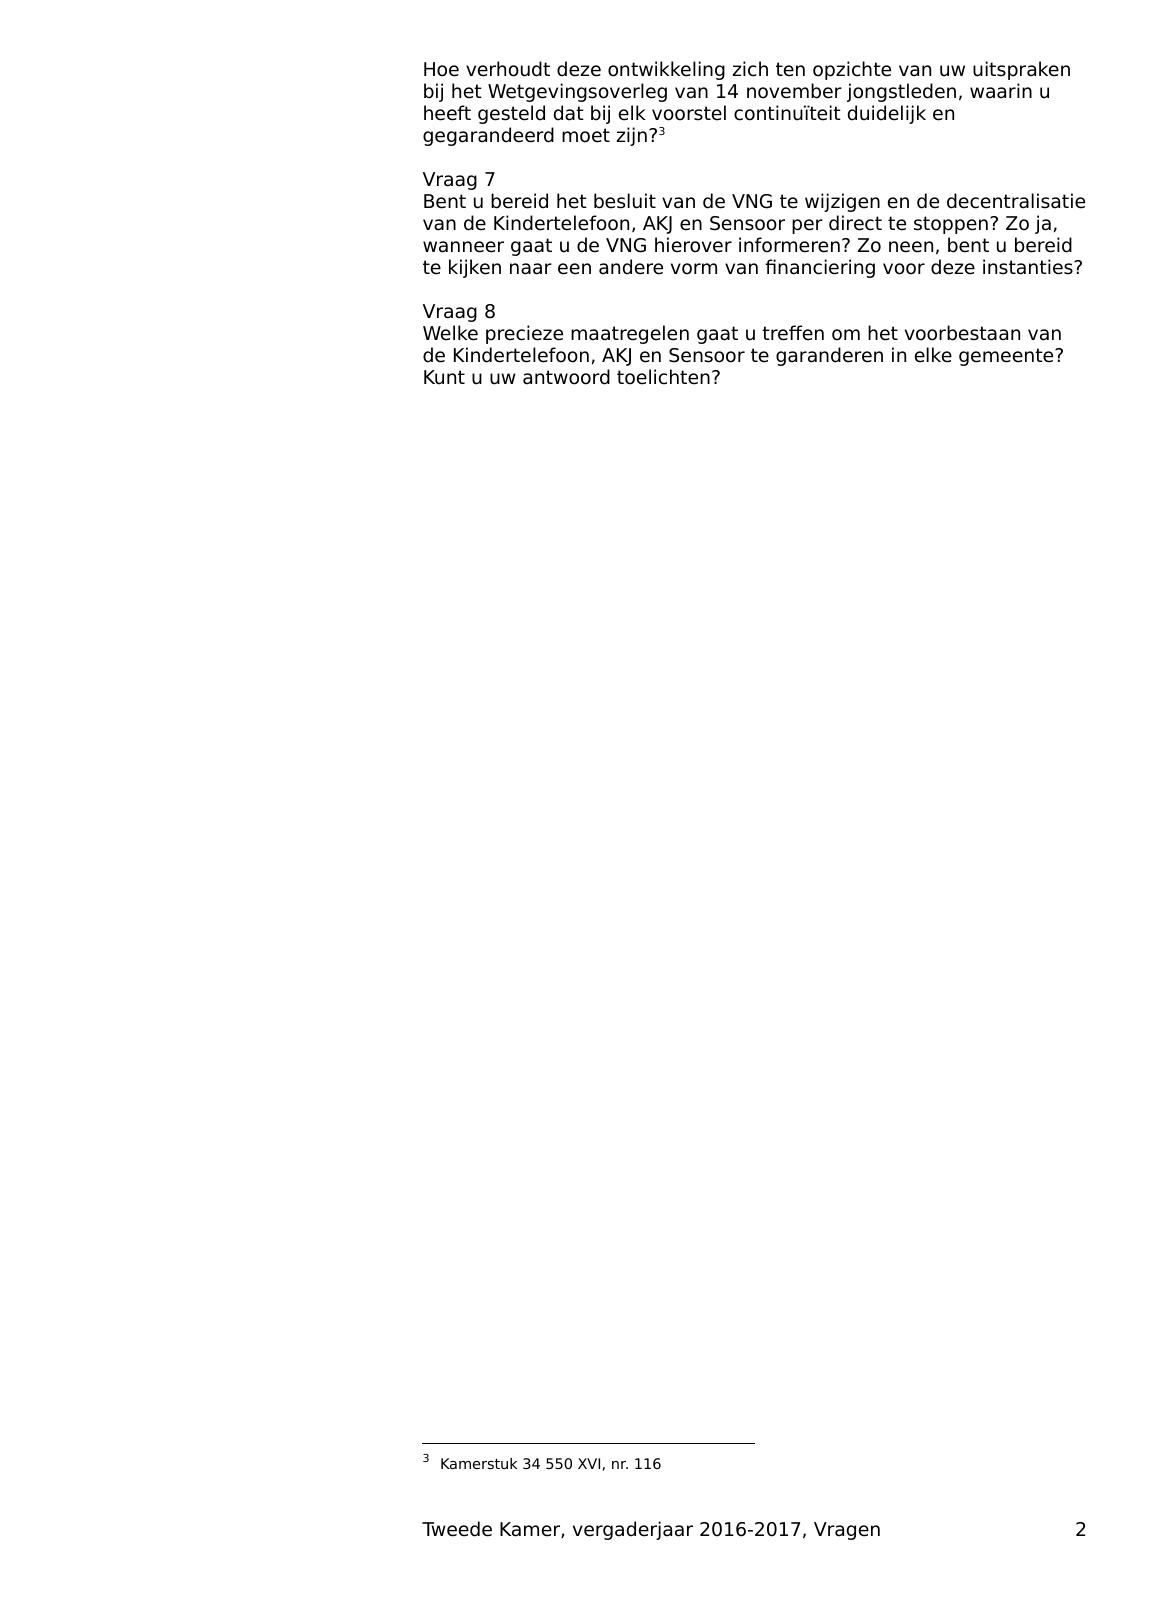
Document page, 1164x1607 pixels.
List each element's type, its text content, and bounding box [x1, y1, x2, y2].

text Vraag 8 [422, 301, 1087, 323]
text Bent u bereid het besluit van de VNG te wijzigen en de decentralisatie van de Kindertelefoon, AKJ en Sensoor per direct te stoppen? Zo ja, wanneer gaat u de VNG hierover informeren? Zo neen, bent u bereid te kijken naar een andere vorm van financiering voor deze instanties? [422, 191, 1087, 279]
text Kamerstuk 34 550 XVI, nr. 116 [422, 1452, 1087, 1474]
text Hoe verhoudt deze ontwikkeling zich ten opzichte van uw uitspraken bij het Wetgevingsoverleg van 14 november jongstleden, waarin u heeft gesteld dat bij elk voorstel continuïteit duidelijk en gegarandeerd moet zijn? [422, 59, 1087, 147]
text Vraag 7 [422, 169, 1087, 191]
text Welke precieze maatregelen gaat u treffen om het voorbestaan van de Kindertelefoon, AKJ en Sensoor te garanderen in elke gemeente? Kunt u uw antwoord toelichten? [422, 323, 1087, 389]
